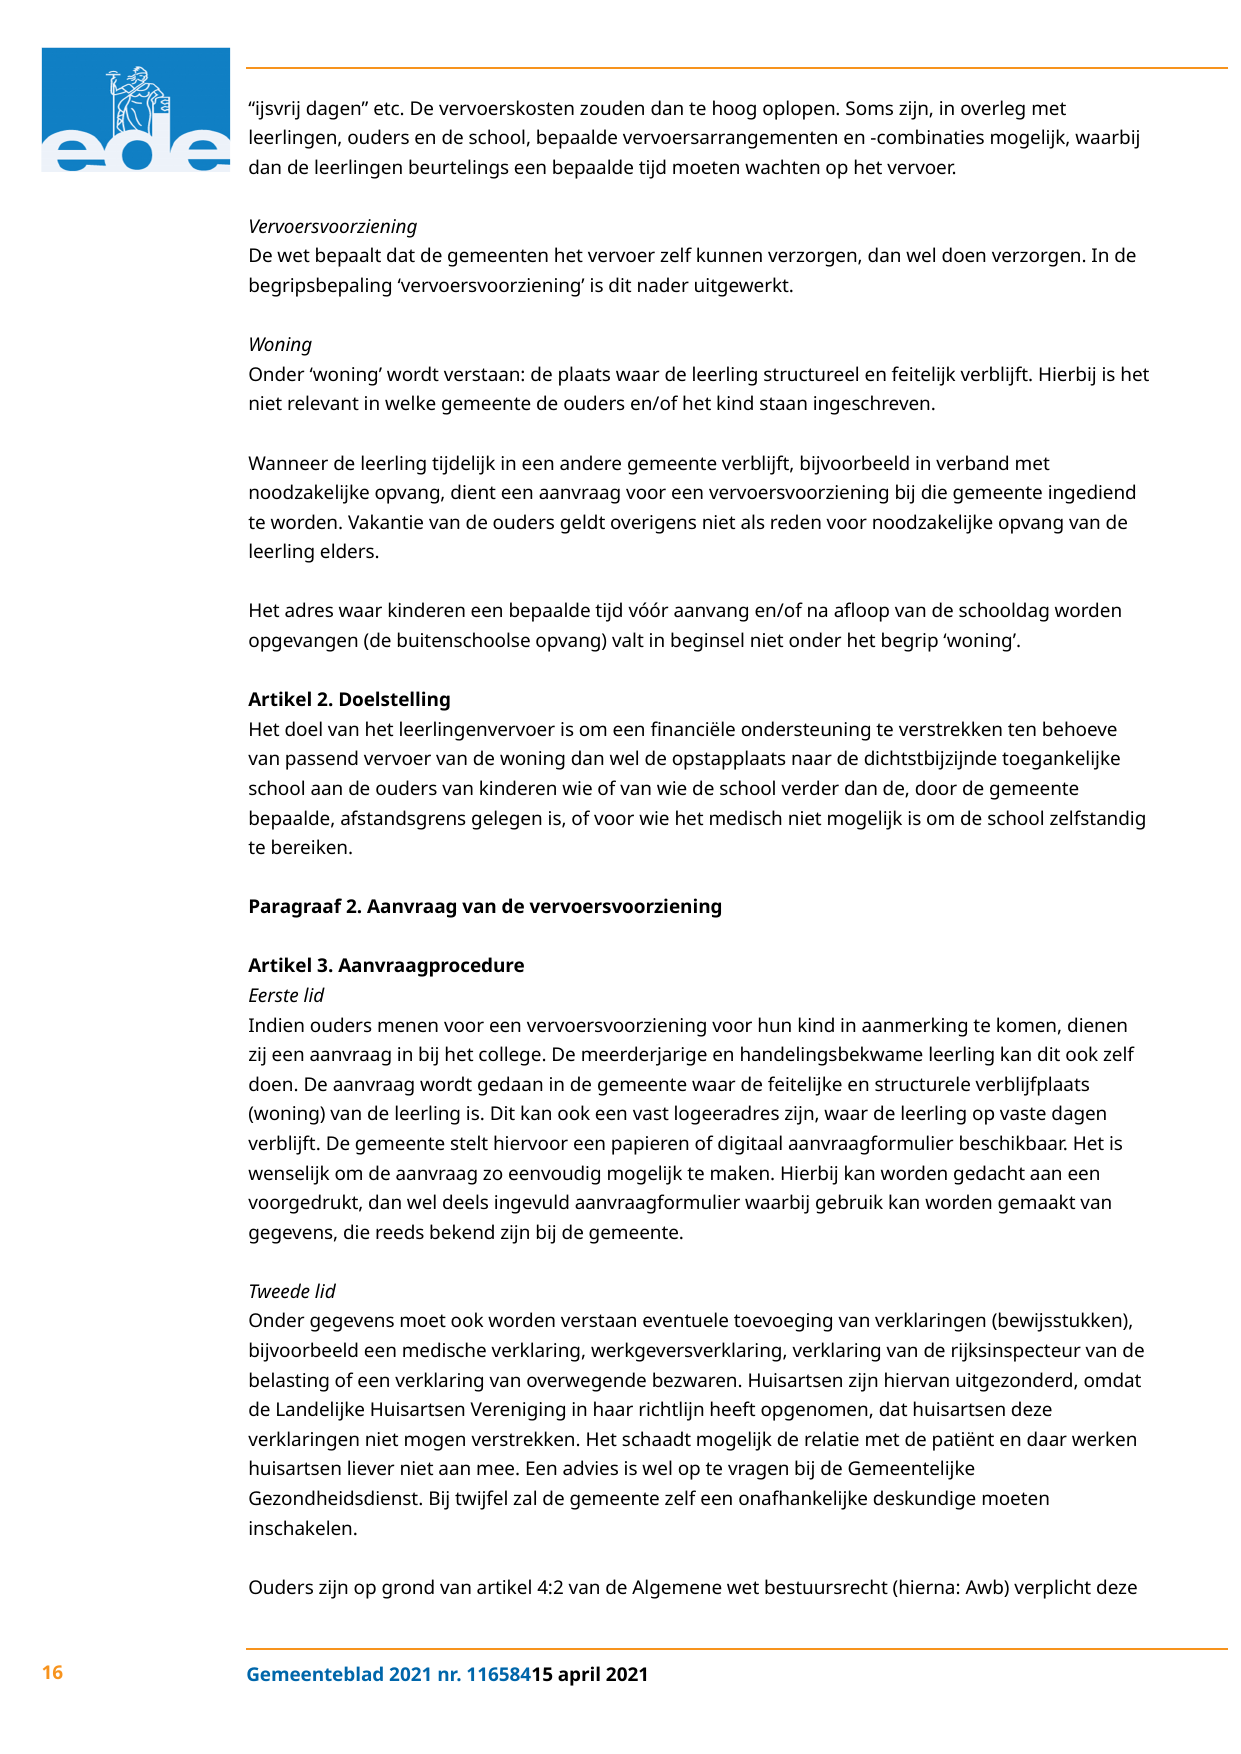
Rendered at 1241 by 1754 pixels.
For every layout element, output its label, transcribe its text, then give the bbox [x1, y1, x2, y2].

text Onder gegevens moet ook worden verstaan eventuele toevoeging van verklaringen (bewijsstukken), bijvoorbeeld een medische verklaring, werkgeversverklaring, verklaring van de rijksinspecteur van de belasting of een verklaring van overwegende bezwaren. Huisartsen zijn hiervan uitgezonderd, omdat de Landelijke Huisartsen Vereniging in haar richtlijn heeft opgenomen, dat huisartsen deze verklaringen niet mogen verstrekken. Het schaadt mogelijk de relatie met de patiënt en daar werken huisartsen liever niet aan mee. Een advies is wel op te vragen bij de Gemeentelijke Gezondheidsdienst. Bij twijfel zal de gemeente zelf een onafhankelijke deskundige moeten inschakelen. [248, 1308, 1152, 1541]
text Ouders zijn op grond van artikel 4:2 van de Algemene wet bestuursrecht (hierna: Awb) verplicht deze [248, 1574, 1152, 1600]
text Artikel 2. Doelstelling [248, 686, 1152, 712]
text Het adres waar kinderen een bepaalde tijd vóór aanvang en/of na afloop van de schooldag worden opgevangen (de buitenschoolse opvang) valt in beginsel niet onder het begrip ‘woning’. [248, 598, 1152, 653]
text Indien ouders menen voor een vervoersvoorziening voor hun kind in aanmerking te komen, dienen zij een aanvraag in bij het college. De meerderjarige en handelingsbekwame leerling kan dit ook zelf doen. De aanvraag wordt gedaan in de gemeente waar de feitelijke en structurele verblijfplaats (woning) van de leerling is. Dit kan ook een vast logeeradres zijn, waar de leerling op vaste dagen verblijft. De gemeente stelt hiervoor een papieren of digitaal aanvraagformulier beschikbaar. Het is wenselijk om de aanvraag zo eenvoudig mogelijk te maken. Hierbij kan worden gedacht aan een voorgedrukt, dan wel deels ingevuld aanvraagformulier waarbij gebruik kan worden gemaakt van gegevens, die reeds bekend zijn bij de gemeente. [248, 1012, 1152, 1245]
picture [41, 47, 231, 172]
text Het doel van het leerlingenvervoer is om een financiële ondersteuning te verstrekken ten behoeve van passend vervoer van de woning dan wel de opstapplaats naar de dichtstbijzijnde toegankelijke school aan de ouders van kinderen wie of van wie de school verder dan de, door de gemeente bepaalde, afstandsgrens gelegen is, of voor wie het medisch niet mogelijk is om de school zelfstandig te bereiken. [248, 716, 1152, 860]
text Artikel 3. Aanvraagprocedure [248, 953, 1152, 978]
text De wet bepaalt dat de gemeenten het vervoer zelf kunnen verzorgen, dan wel doen verzorgen. In de begripsbepaling ‘vervoersvoorziening’ is dit nader uitgewerkt. [248, 243, 1152, 298]
text Tweede lid [248, 1278, 1152, 1304]
text Wanneer de leerling tijdelijk in een andere gemeente verblijft, bijvoorbeeld in verband met noodzakelijke opvang, dient een aanvraag voor een vervoersvoorziening bij die gemeente ingediend te worden. Vakantie van de ouders geldt overigens niet als reden voor noodzakelijke opvang van de leerling elders. [248, 450, 1152, 564]
text Vervoersvoorziening [248, 213, 1152, 239]
text Onder ‘woning’ wordt verstaan: de plaats waar de leerling structureel en feitelijk verblijft. Hierbij is het niet relevant in welke gemeente de ouders en/of het kind staan ingeschreven. [248, 361, 1152, 416]
text Paragraaf 2. Aanvraag van de vervoersvoorziening [248, 893, 1152, 919]
text Woning [248, 331, 1152, 357]
text “ijsvrij dagen” etc. De vervoerskosten zouden dan te hoog oplopen. Soms zijn, in overleg met leerlingen, ouders en de school, bepaalde vervoersarrangementen en -combinaties mogelijk, waarbij dan de leerlingen beurtelings een bepaalde tijd moeten wachten op het vervoer. [248, 95, 1152, 180]
text Eerste lid [248, 982, 1152, 1008]
